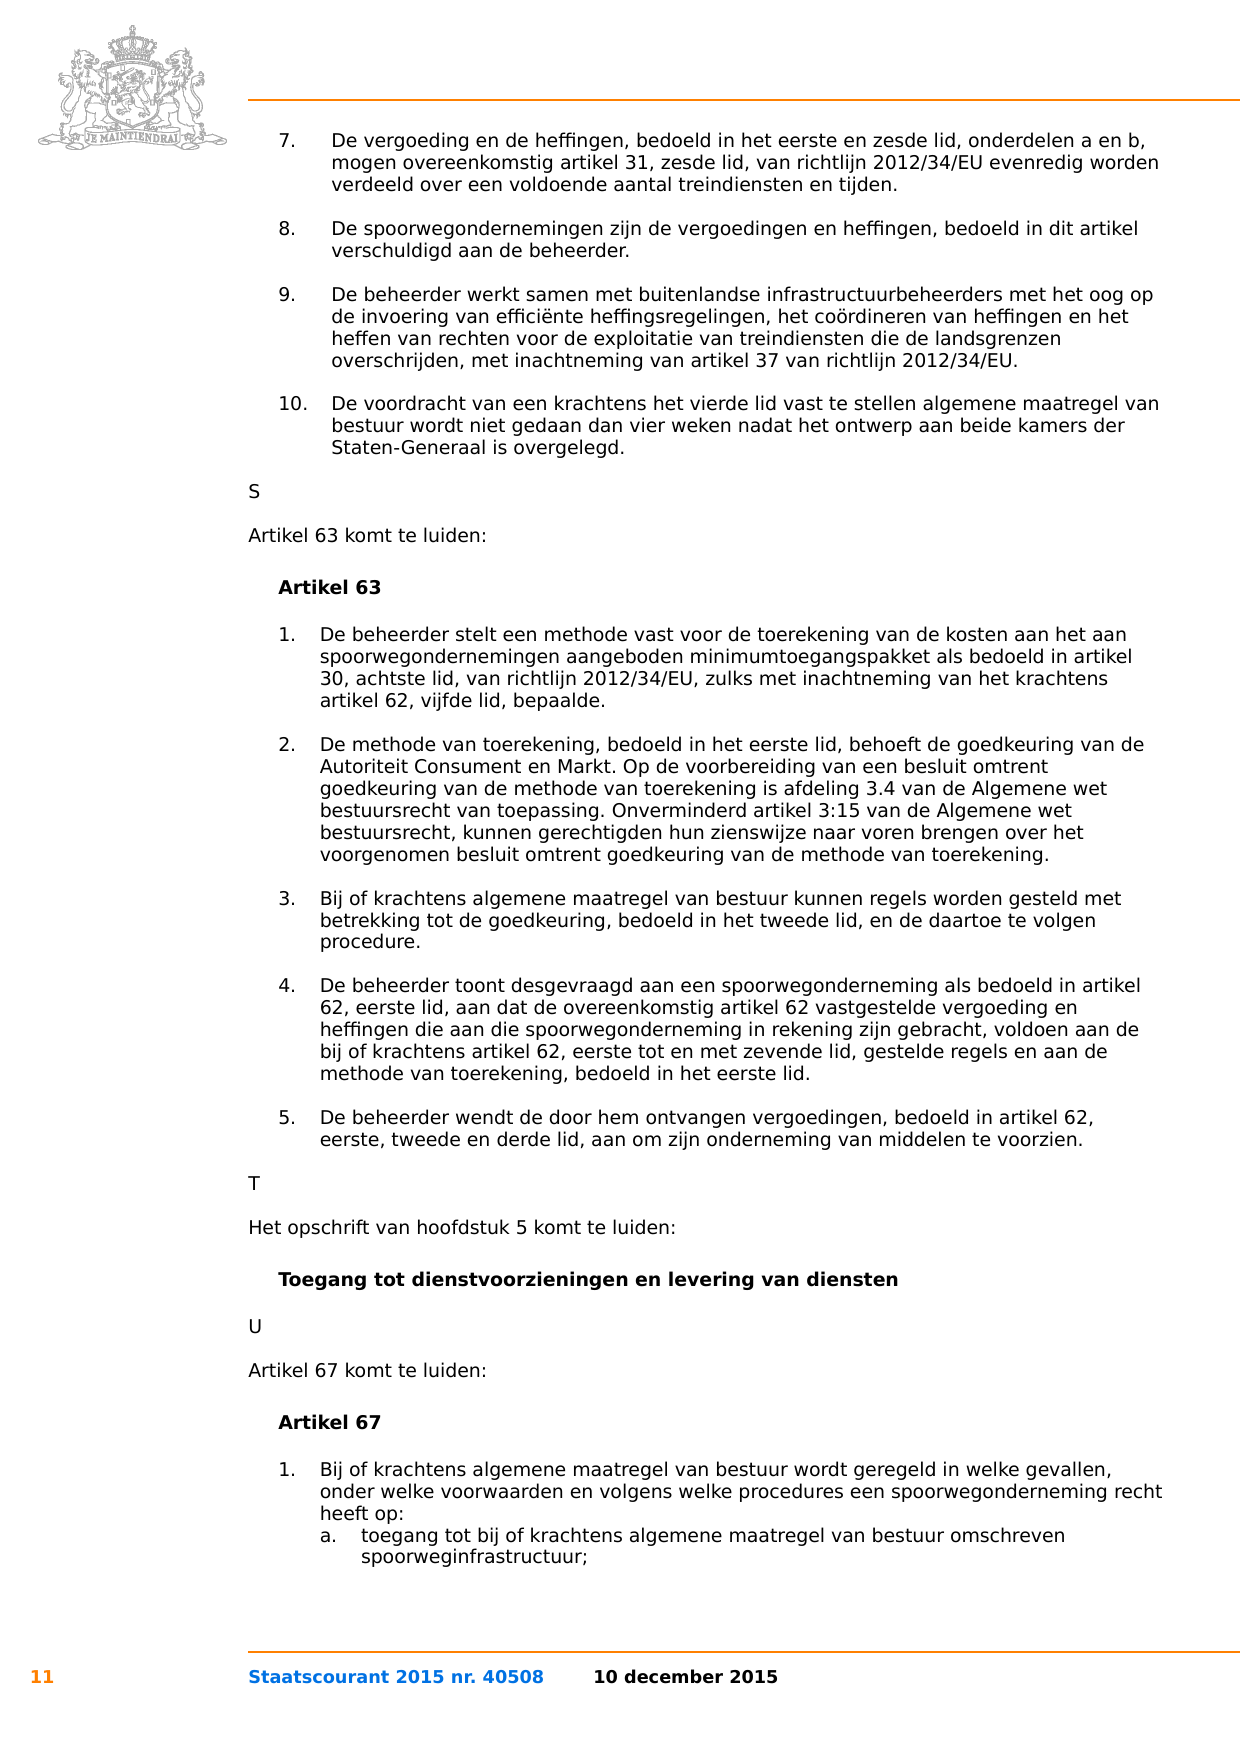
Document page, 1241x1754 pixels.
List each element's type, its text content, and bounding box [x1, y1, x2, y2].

text 1. De beheerder stelt een methode vast voor de toerekening van de kosten aan het aan spoorwegondernemingen aangeboden minimumtoegangspakket als bedoeld in artikel 30, achtste lid, van richtlijn 2012/34/EU, zulks met inachtneming van het krachtens artikel 62, vijfde lid, bepaalde. [278, 624, 1163, 712]
subtitle Artikel 67 [278, 1412, 1163, 1433]
subtitle Toegang tot dienstvoorzieningen en levering van diensten [278, 1269, 1163, 1291]
text a. toegang tot bij of krachtens algemene maatregel van bestuur omschreven spoorweginfrastructuur; [319, 1524, 1163, 1568]
text 9. De beheerder werkt samen met buitenlandse infrastructuurbeheerders met het oog op de invoering van efficiënte heffingsregelingen, het coördineren van heffingen en het heffen van rechten voor de exploitatie van treindiensten die de landsgrenzen overschrijden, met inachtneming van artikel 37 van richtlijn 2012/34/EU. [278, 283, 1163, 371]
text Artikel 67 komt te luiden: [248, 1359, 1163, 1382]
text T [248, 1173, 1163, 1195]
text 4. De beheerder toont desgevraagd aan een spoorwegonderneming als bedoeld in artikel 62, eerste lid, aan dat de overeenkomstig artikel 62 vastgestelde vergoeding en heffingen die aan die spoorwegonderneming in rekening zijn gebracht, voldoen aan de bij of krachtens artikel 62, eerste tot en met zevende lid, gestelde regels en aan de methode van toerekening, bedoeld in het eerste lid. [278, 975, 1163, 1085]
text 1. Bij of krachtens algemene maatregel van bestuur wordt geregeld in welke gevallen, onder welke voorwaarden en volgens welke procedures een spoorwegonderneming recht heeft op: [278, 1458, 1163, 1524]
text 3. Bij of krachtens algemene maatregel van bestuur kunnen regels worden gesteld met betrekking tot de goedkeuring, bedoeld in het tweede lid, en de daartoe te volgen procedure. [278, 887, 1163, 953]
text Het opschrift van hoofdstuk 5 komt te luiden: [248, 1217, 1163, 1239]
text S [248, 481, 1163, 503]
text 7. De vergoeding en de heffingen, bedoeld in het eerste en zesde lid, onderdelen a en b, mogen overeenkomstig artikel 31, zesde lid, van richtlijn 2012/34/EU evenredig worden verdeeld over een voldoende aantal treindiensten en tijden. [278, 130, 1163, 196]
text 8. De spoorwegondernemingen zijn de vergoedingen en heffingen, bedoeld in dit artikel verschuldigd aan de beheerder. [278, 218, 1163, 262]
picture [38, 25, 227, 150]
text Artikel 63 komt te luiden: [248, 525, 1163, 547]
text 2. De methode van toerekening, bedoeld in het eerste lid, behoeft de goedkeuring van de Autoriteit Consument en Markt. Op de voorbereiding van een besluit omtrent goedkeuring van de methode van toerekening is afdeling 3.4 van de Algemene wet bestuursrecht van toepassing. Onverminderd artikel 3:15 van de Algemene wet bestuursrecht, kunnen gerechtigden hun zienswijze naar voren brengen over het voorgenomen besluit omtrent goedkeuring van de methode van toerekening. [278, 734, 1163, 866]
text U [248, 1316, 1163, 1338]
subtitle Artikel 63 [278, 577, 1163, 599]
text 5. De beheerder wendt de door hem ontvangen vergoedingen, bedoeld in artikel 62, eerste, tweede en derde lid, aan om zijn onderneming van middelen te voorzien. [278, 1107, 1163, 1151]
text 10. De voordracht van een krachtens het vierde lid vast te stellen algemene maatregel van bestuur wordt niet gedaan dan vier weken nadat het ontwerp aan beide kamers der Staten-Generaal is overgelegd. [278, 393, 1163, 459]
